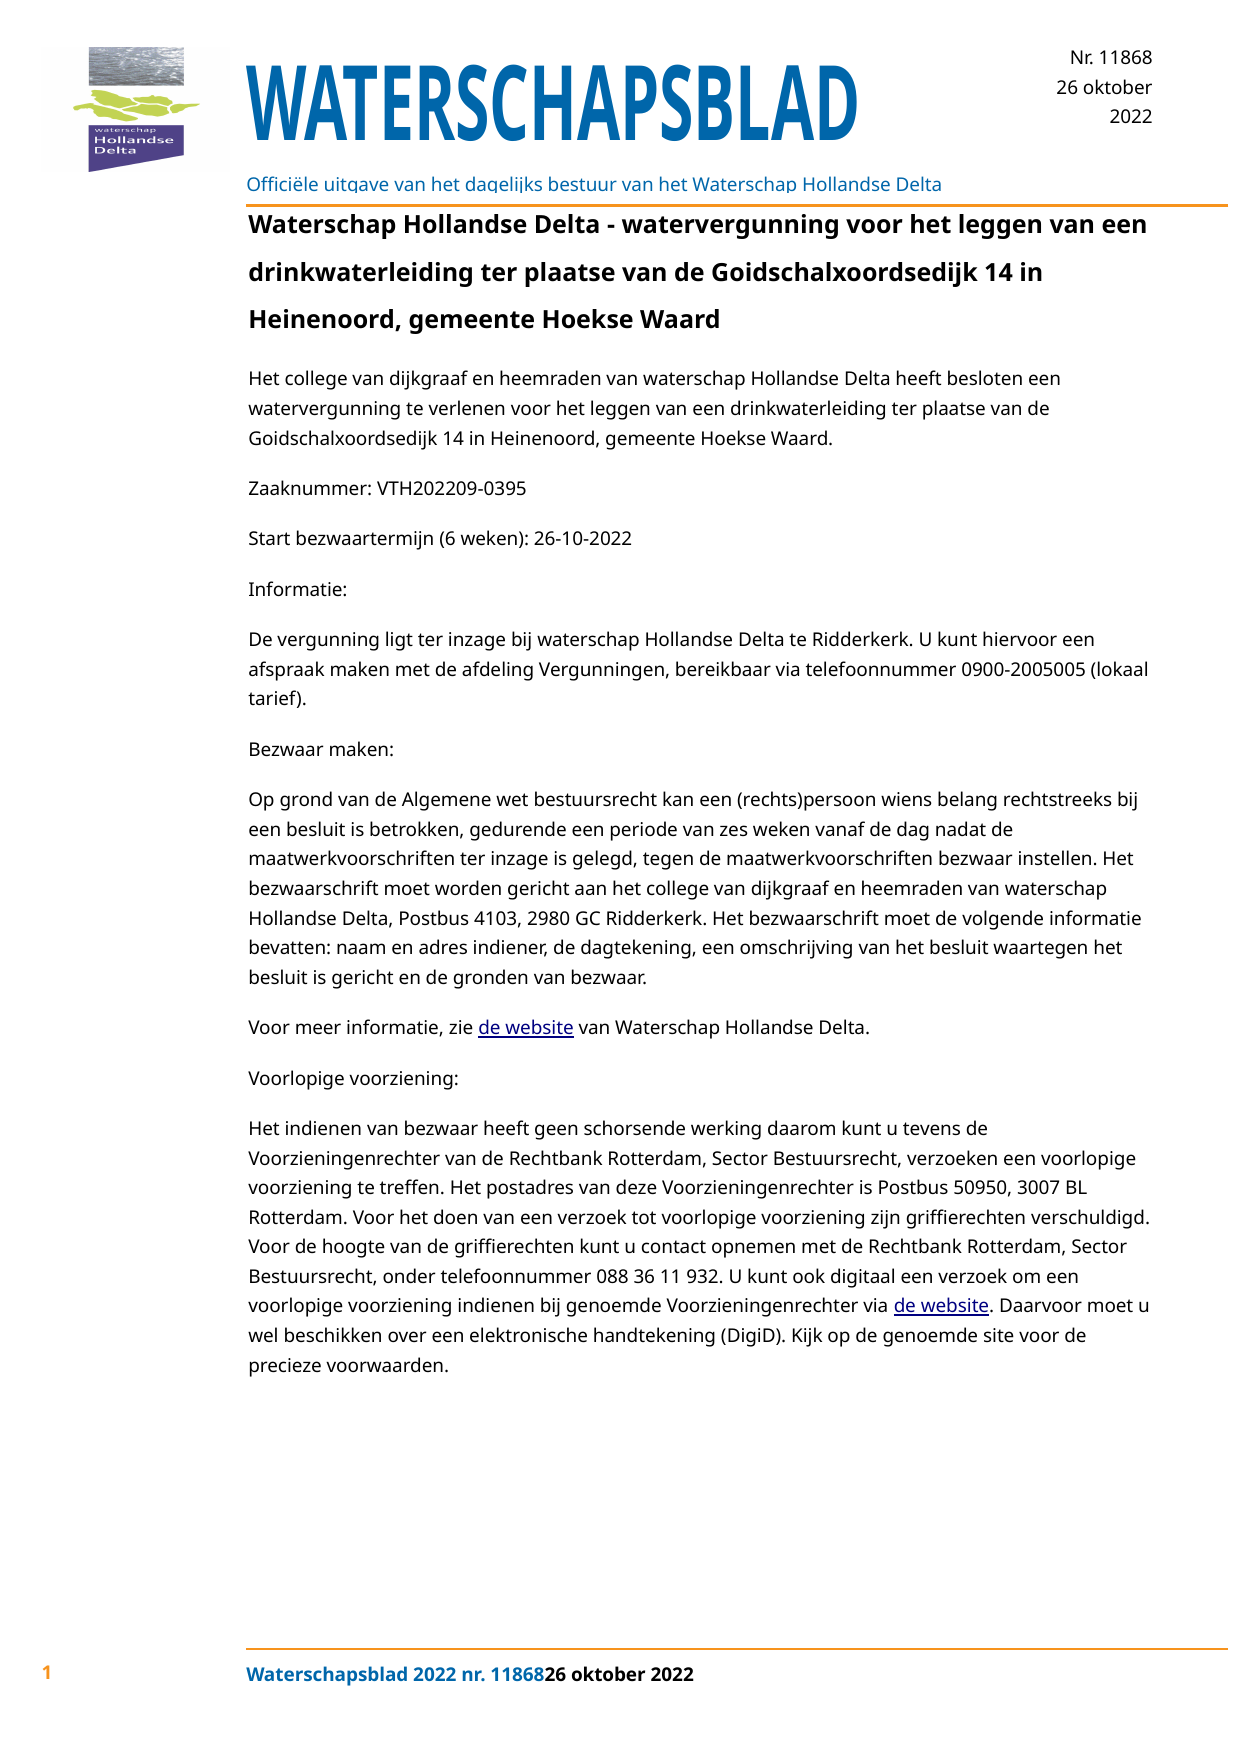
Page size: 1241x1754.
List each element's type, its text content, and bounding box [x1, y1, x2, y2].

picture [41, 47, 231, 172]
text De vergunning ligt ter inzage bij waterschap Hollandse Delta te Ridderkerk. U kunt hiervoor een afspraak maken met de afdeling Vergunningen, bereikbaar via telefoonnummer 0900-2005005 (lokaal tarief). [248, 626, 1152, 711]
text Informatie: [248, 576, 1152, 602]
text Waterschap Hollandse Delta - watervergunning voor het leggen van een drinkwaterleiding ter plaatse van de Goidschalxoordsedijk 14 in Heinenoord, gemeente Hoekse Waard [248, 207, 1152, 336]
text Voor meer informatie, zie de website van Waterschap Hollandse Delta. [248, 1014, 1152, 1040]
text Voorlopige voorziening: [248, 1065, 1152, 1090]
text Het indienen van bezwaar heeft geen schorsende werking daarom kunt u tevens de Voorzieningenrechter van de Rechtbank Rotterdam, Sector Bestuursrecht, verzoeken een voorlopige voorziening te treffen. Het postadres van deze Voorzieningenrechter is Postbus 50950, 3007 BL Rotterdam. Voor het doen van een verzoek tot voorlopige voorziening zijn griffierechten verschuldigd. Voor de hoogte van de griffierechten kunt u contact opnemen met de Rechtbank Rotterdam, Sector Bestuursrecht, onder telefoonnummer 088 36 11 932. U kunt ook digitaal een verzoek om een voorlopige voorziening indienen bij genoemde Voorzieningenrechter via de website. Daarvoor moet u wel beschikken over een elektronische handtekening (DigiD). Kijk op de genoemde site voor de precieze voorwaarden. [248, 1115, 1152, 1377]
text Het college van dijkgraaf en heemraden van waterschap Hollandse Delta heeft besloten een watervergunning te verlenen voor het leggen van een drinkwaterleiding ter plaatse van de Goidschalxoordsedijk 14 in Heinenoord, gemeente Hoekse Waard. [248, 366, 1152, 450]
text Zaaknummer: VTH202209-0395 [248, 475, 1152, 501]
text Start bezwaartermijn (6 weken): 26-10-2022 [248, 526, 1152, 551]
text Op grond van de Algemene wet bestuursrecht kan een (rechts)persoon wiens belang rechtstreeks bij een besluit is betrokken, gedurende een periode van zes weken vanaf de dag nadat de maatwerkvoorschriften ter inzage is gelegd, tegen de maatwerkvoorschriften bezwaar instellen. Het bezwaarschrift moet worden gericht aan het college van dijkgraaf en heemraden van waterschap Hollandse Delta, Postbus 4103, 2980 GC Ridderkerk. Het bezwaarschrift moet de volgende informatie bevatten: naam en adres indiener, de dagtekening, een omschrijving van het besluit waartegen het besluit is gericht en de gronden van bezwaar. [248, 786, 1152, 989]
text Bezwaar maken: [248, 736, 1152, 762]
